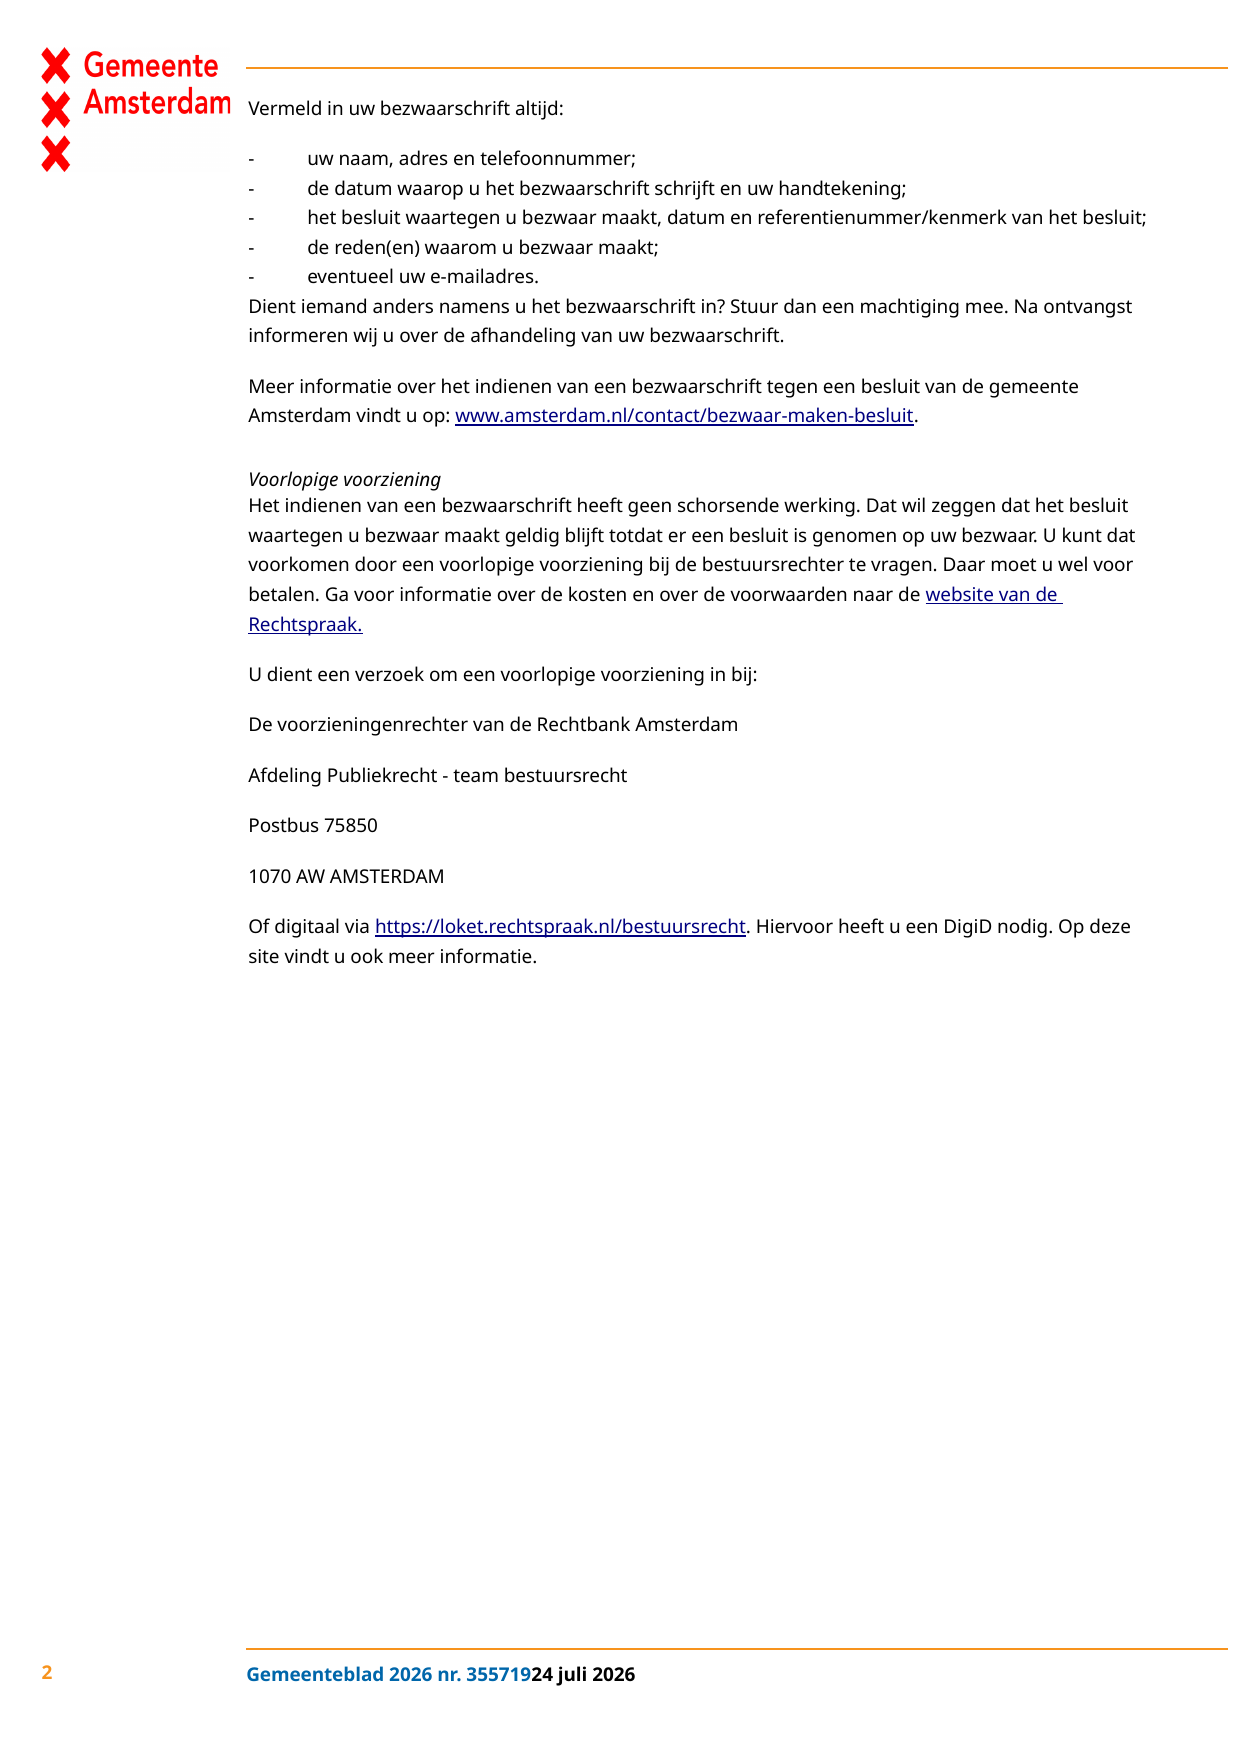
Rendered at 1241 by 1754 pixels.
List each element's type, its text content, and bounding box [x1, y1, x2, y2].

list de datum waarop u het bezwaarschrift schrijft en uw handtekening; [248, 175, 1152, 201]
list de reden(en) waarom u bezwaar maakt; [248, 234, 1152, 260]
text 1070 AW AMSTERDAM [248, 863, 1152, 888]
text U dient een verzoek om een voorlopige voorziening in bij: [248, 661, 1152, 687]
text Of digitaal via https://loket.rechtspraak.nl/bestuursrecht. Hiervoor heeft u een DigiD nodig. Op deze site vindt u ook meer informatie. [248, 913, 1152, 968]
text De voorzieningenrechter van de Rechtbank Amsterdam [248, 712, 1152, 737]
picture [41, 47, 231, 172]
list uw naam, adres en telefoonnummer; [248, 145, 1152, 171]
text Vermeld in uw bezwaarschrift altijd: [248, 95, 1152, 121]
list eventueel uw e-mailadres. [248, 263, 1152, 289]
text Voorlopige voorziening [248, 467, 1152, 492]
list het besluit waartegen u bezwaar maakt, datum en referentienummer/kenmerk van het besluit; [248, 204, 1152, 230]
text Afdeling Publiekrecht - team bestuursrecht [248, 762, 1152, 788]
text Postbus 75850 [248, 812, 1152, 838]
text Dient iemand anders namens u het bezwaarschrift in? Stuur dan een machtiging mee. Na ontvangst informeren wij u over de afhandeling van uw bezwaarschrift. [248, 293, 1152, 348]
text Meer informatie over het indienen van een bezwaarschrift tegen een besluit van de gemeente Amsterdam vindt u op: www.amsterdam.nl/contact/bezwaar-maken-besluit. [248, 373, 1152, 428]
text Het indienen van een bezwaarschrift heeft geen schorsende werking. Dat wil zeggen dat het besluit waartegen u bezwaar maakt geldig blijft totdat er een besluit is genomen op uw bezwaar. U kunt dat voorkomen door een voorlopige voorziening bij de bestuursrechter te vragen. Daar moet u wel voor betalen. Ga voor informatie over de kosten en over de voorwaarden naar de website van de Rechtspraak. [248, 492, 1152, 636]
